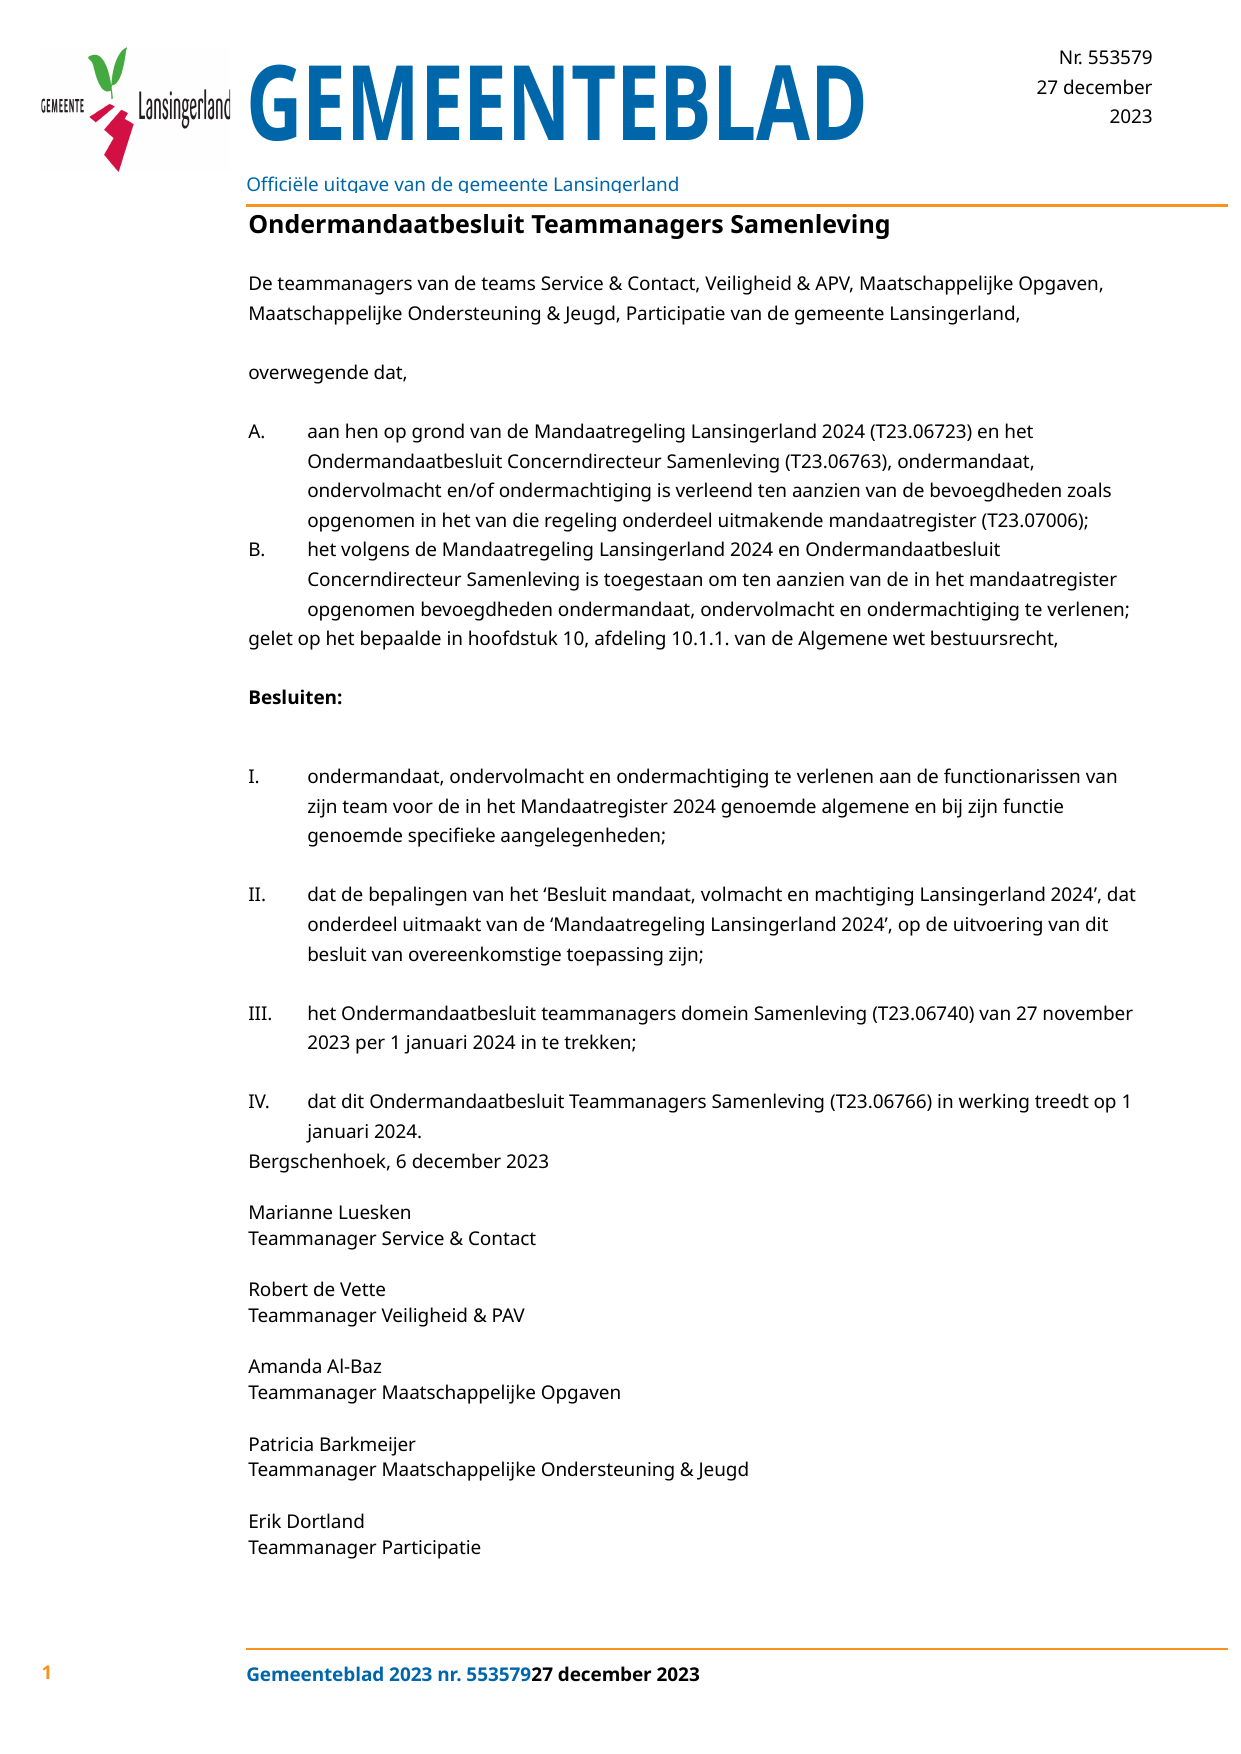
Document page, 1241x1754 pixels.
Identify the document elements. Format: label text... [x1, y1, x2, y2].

text De teammanagers van de teams Service & Contact, Veiligheid & APV, Maatschappelijke Opgaven, Maatschappelijke Ondersteuning & Jeugd, Participatie van de gemeente Lansingerland, [248, 270, 1152, 326]
text Patricia Barkmeijer [248, 1431, 1152, 1457]
list dat dit Ondermandaatbesluit Teammanagers Samenleving (T23.06766) in werking treedt op 1 januari 2024. [248, 1089, 1152, 1144]
text Robert de Vette [248, 1277, 1152, 1302]
text Teammanager Maatschappelijke Opgaven [248, 1379, 1152, 1405]
list het volgens de Mandaatregeling Lansingerland 2024 en Ondermandaatbesluit Concerndirecteur Samenleving is toegestaan om ten aanzien van de in het mandaatregister opgenomen bevoegdheden ondermandaat, ondervolmacht en ondermachtiging te verlenen; [248, 537, 1152, 621]
text gelet op het bepaalde in hoofdstuk 10, afdeling 10.1.1. van de Algemene wet bestuursrecht, [248, 625, 1152, 651]
text Erik Dortland [248, 1508, 1152, 1534]
text Teammanager Maatschappelijke Ondersteuning & Jeugd [248, 1457, 1152, 1482]
text Teammanager Veiligheid & PAV [248, 1302, 1152, 1328]
text Teammanager Service & Contact [248, 1225, 1152, 1251]
text Ondermandaatbesluit Teammanagers Samenleving [248, 207, 1152, 241]
text Besluiten: [248, 684, 1152, 710]
text overwegende dat, [248, 359, 1152, 385]
text Teammanager Participatie [248, 1534, 1152, 1559]
text Bergschenhoek, 6 december 2023 [248, 1148, 1152, 1174]
text Marianne Luesken [248, 1199, 1152, 1225]
picture [41, 47, 231, 172]
list dat de bepalingen van het ‘Besluit mandaat, volmacht en machtiging Lansingerland 2024’, dat onderdeel uitmaakt van de ‘Mandaatregeling Lansingerland 2024’, op de uitvoering van dit besluit van overeenkomstige toepassing zijn; [248, 882, 1152, 967]
text Amanda Al-Baz [248, 1354, 1152, 1379]
list het Ondermandaatbesluit teammanagers domein Samenleving (T23.06740) van 27 november 2023 per 1 januari 2024 in te trekken; [248, 1000, 1152, 1055]
list aan hen op grond van de Mandaatregeling Lansingerland 2024 (T23.06723) en het Ondermandaatbesluit Concerndirecteur Samenleving (T23.06763), ondermandaat, ondervolmacht en/of ondermachtiging is verleend ten aanzien van de bevoegdheden zoals opgenomen in het van die regeling onderdeel uitmakende mandaatregister (T23.07006); [248, 418, 1152, 533]
list ondermandaat, ondervolmacht en ondermachtiging te verlenen aan de functionarissen van zijn team voor de in het Mandaatregister 2024 genoemde algemene en bij zijn functie genoemde specifieke aangelegenheden; [248, 763, 1152, 848]
